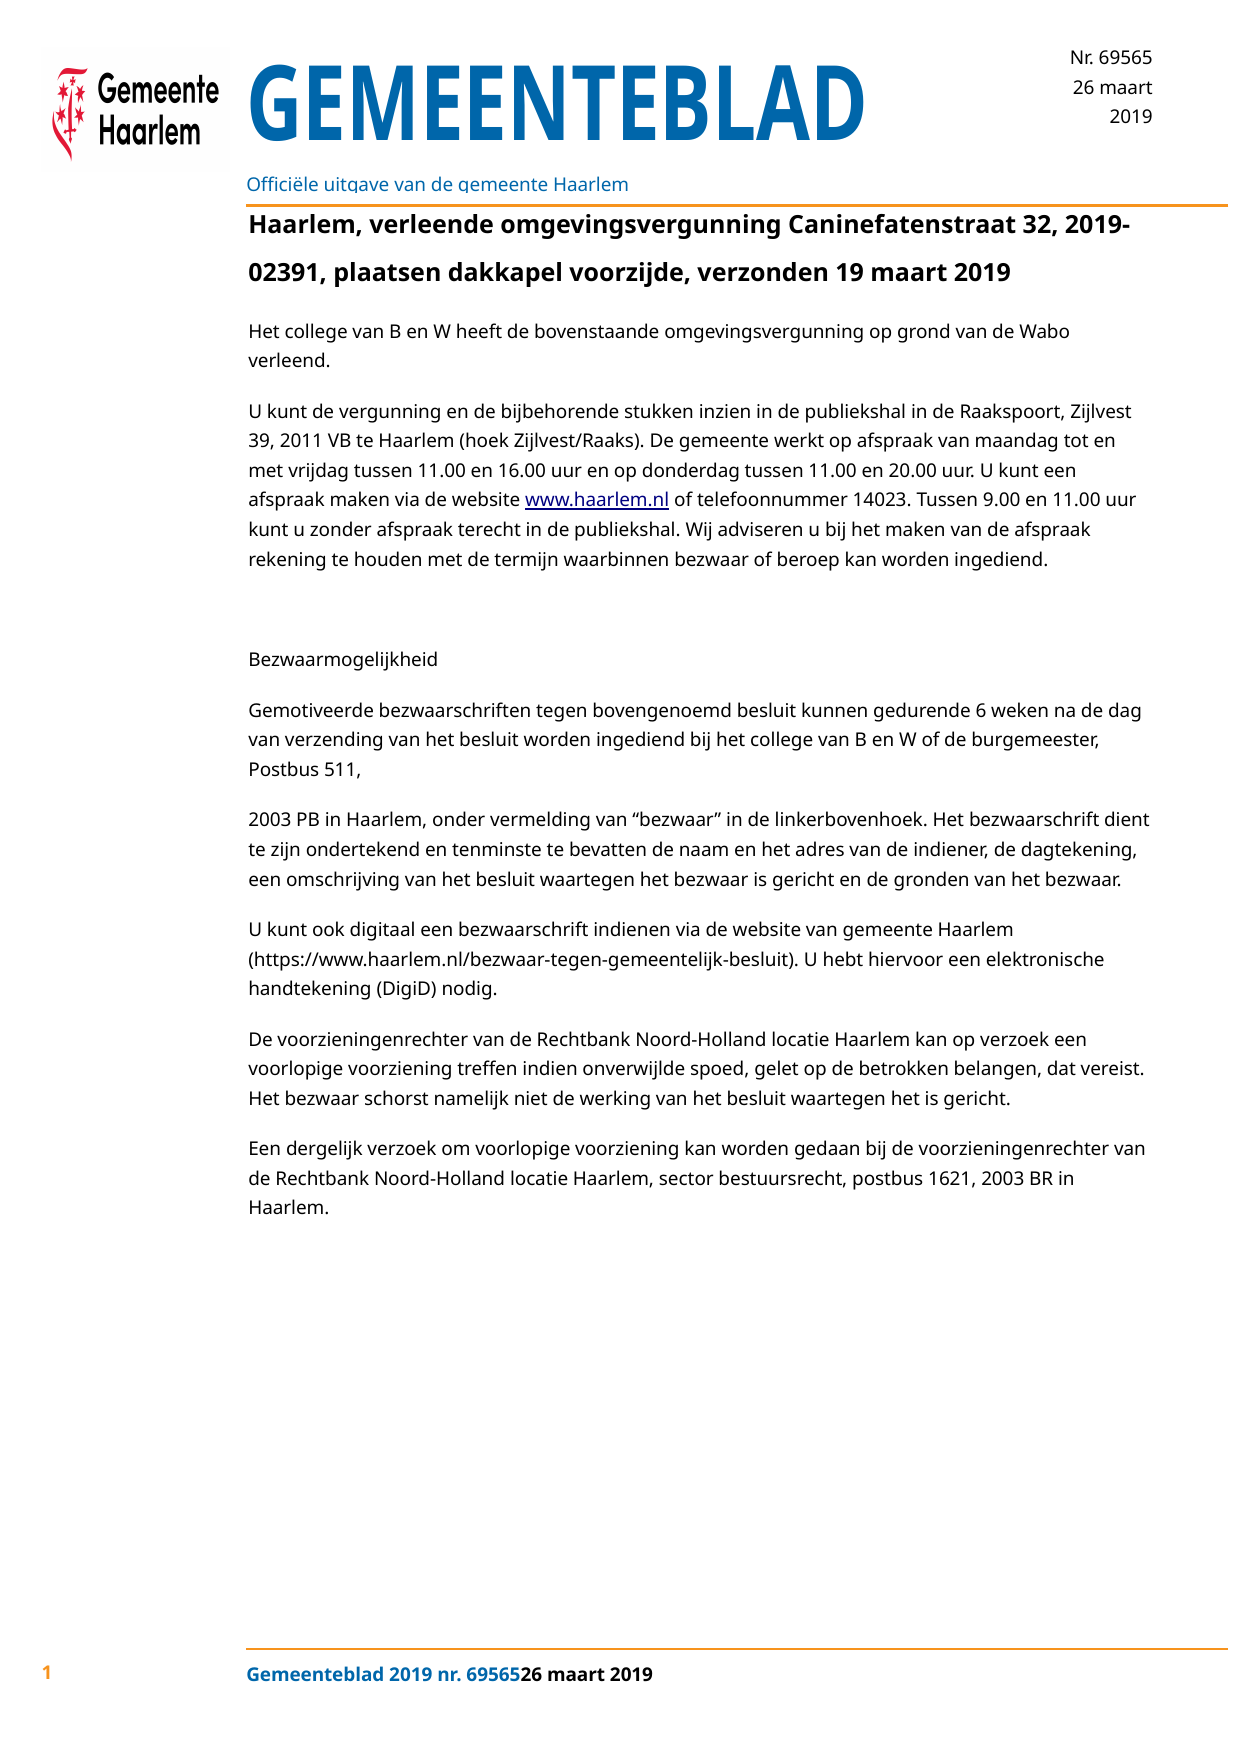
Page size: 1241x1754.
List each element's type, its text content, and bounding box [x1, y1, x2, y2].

picture [41, 47, 231, 172]
text Haarlem, verleende omgevingsvergunning Caninefatenstraat 32, 2019-02391, plaatsen dakkapel voorzijde, verzonden 19 maart 2019 [248, 207, 1152, 288]
text 2003 PB in Haarlem, onder vermelding van “bezwaar” in de linkerbovenhoek. Het bezwaarschrift dient te zijn ondertekend en tenminste te bevatten de naam en het adres van de indiener, de dagtekening, een omschrijving van het besluit waartegen het bezwaar is gericht en de gronden van het bezwaar. [248, 807, 1152, 892]
text De voorzieningenrechter van de Rechtbank Noord-Holland locatie Haarlem kan op verzoek een voorlopige voorziening treffen indien onverwijlde spoed, gelet op de betrokken belangen, dat vereist. Het bezwaar schorst namelijk niet de werking van het besluit waartegen het is gericht. [248, 1026, 1152, 1111]
text Gemotiveerde bezwaarschriften tegen bovengenoemd besluit kunnen gedurende 6 weken na de dag van verzending van het besluit worden ingediend bij het college van B en W of de burgemeester, Postbus 511, [248, 697, 1152, 782]
text U kunt ook digitaal een bezwaarschrift indienen via de website van gemeente Haarlem (https://www.haarlem.nl/bezwaar-tegen-gemeentelijk-besluit). U hebt hiervoor een elektronische handtekening (DigiD) nodig. [248, 916, 1152, 1001]
text Het college van B en W heeft de bovenstaande omgevingsvergunning op grond van de Wabo verleend. [248, 318, 1152, 373]
text Een dergelijk verzoek om voorlopige voorziening kan worden gedaan bij de voorzieningenrechter van de Rechtbank Noord-Holland locatie Haarlem, sector bestuursrecht, postbus 1621, 2003 BR in Haarlem. [248, 1135, 1152, 1220]
text Bezwaarmogelijkheid [248, 647, 1152, 672]
text U kunt de vergunning en de bijbehorende stukken inzien in de publiekshal in de Raakspoort, Zijlvest 39, 2011 VB te Haarlem (hoek Zijlvest/Raaks). De gemeente werkt op afspraak van maandag tot en met vrijdag tussen 11.00 en 16.00 uur en op donderdag tussen 11.00 en 20.00 uur. U kunt een afspraak maken via de website www.haarlem.nl of telefoonnummer 14023. Tussen 9.00 en 11.00 uur kunt u zonder afspraak terecht in de publiekshal. Wij adviseren u bij het maken van de afspraak rekening te houden met de termijn waarbinnen bezwaar of beroep kan worden ingediend. [248, 398, 1152, 572]
